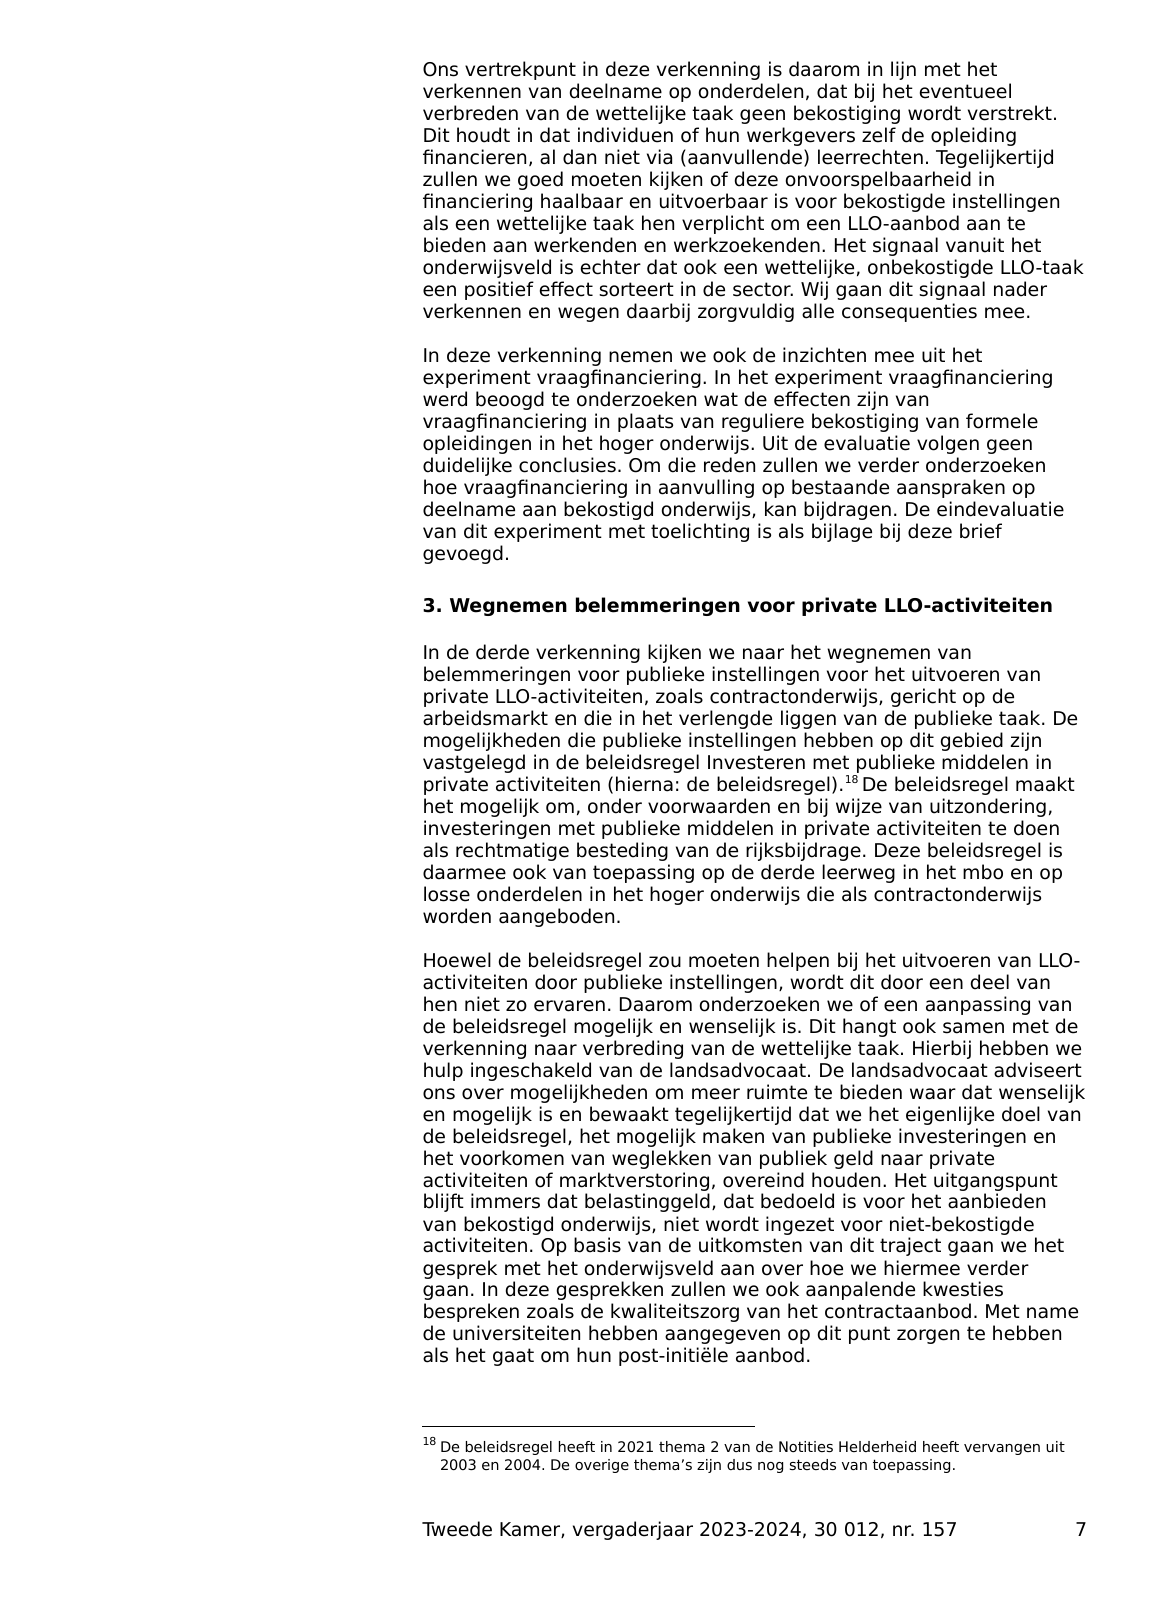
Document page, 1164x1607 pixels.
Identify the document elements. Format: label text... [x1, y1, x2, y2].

subtitle 3. Wegnemen belemmeringen voor private LLO-activiteiten [422, 595, 1087, 617]
text In deze verkenning nemen we ook de inzichten mee uit het experiment vraagfinanciering. In het experiment vraagfinanciering werd beoogd te onderzoeken wat de effecten zijn van vraagfinanciering in plaats van reguliere bekostiging van formele opleidingen in het hoger onderwijs. Uit de evaluatie volgen geen duidelijke conclusies. Om die reden zullen we verder onderzoeken hoe vraagfinanciering in aanvulling op bestaande aanspraken op deelname aan bekostigd onderwijs, kan bijdragen. De eindevaluatie van dit experiment met toelichting is als bijlage bij deze brief gevoegd. [422, 345, 1087, 565]
text Ons vertrekpunt in deze verkenning is daarom in lijn met het verkennen van deelname op onderdelen, dat bij het eventueel verbreden van de wettelijke taak geen bekostiging wordt verstrekt. Dit houdt in dat individuen of hun werkgevers zelf de opleiding financieren, al dan niet via (aanvullende) leerrechten. Tegelijkertijd zullen we goed moeten kijken of deze onvoorspelbaarheid in financiering haalbaar en uitvoerbaar is voor bekostigde instellingen als een wettelijke taak hen verplicht om een LLO-aanbod aan te bieden aan werkenden en werkzoekenden. Het signaal vanuit het onderwijsveld is echter dat ook een wettelijke, onbekostigde LLO-taak een positief effect sorteert in de sector. Wij gaan dit signaal nader verkennen en wegen daarbij zorgvuldig alle consequenties mee. [422, 59, 1087, 323]
text Hoewel de beleidsregel zou moeten helpen bij het uitvoeren van LLO-activiteiten door publieke instellingen, wordt dit door een deel van hen niet zo ervaren. Daarom onderzoeken we of een aanpassing van de beleidsregel mogelijk en wenselijk is. Dit hangt ook samen met de verkenning naar verbreding van de wettelijke taak. Hierbij hebben we hulp ingeschakeld van de landsadvocaat. De landsadvocaat adviseert ons over mogelijkheden om meer ruimte te bieden waar dat wenselijk en mogelijk is en bewaakt tegelijkertijd dat we het eigenlijke doel van de beleidsregel, het mogelijk maken van publieke investeringen en het voorkomen van weglekken van publiek geld naar private activiteiten of marktverstoring, overeind houden. Het uitgangspunt blijft immers dat belastinggeld, dat bedoeld is voor het aanbieden van bekostigd onderwijs, niet wordt ingezet voor niet-bekostigde activiteiten. Op basis van de uitkomsten van dit traject gaan we het gesprek met het onderwijsveld aan over hoe we hiermee verder gaan. In deze gesprekken zullen we ook aanpalende kwesties bespreken zoals de kwaliteitszorg van het contractaanbod. Met name de universiteiten hebben aangegeven op dit punt zorgen te hebben als het gaat om hun post-initiële aanbod. [422, 950, 1087, 1367]
text De beleidsregel heeft in 2021 thema 2 van de Notities Helderheid heeft vervangen uit 2003 en 2004. De overige thema’s zijn dus nog steeds van toepassing. [422, 1435, 1087, 1474]
text In de derde verkenning kijken we naar het wegnemen van belemmeringen voor publieke instellingen voor het uitvoeren van private LLO-activiteiten, zoals contractonderwijs, gericht op de arbeidsmarkt en die in het verlengde liggen van de publieke taak. De mogelijkheden die publieke instellingen hebben op dit gebied zijn vastgelegd in de beleidsregel Investeren met publieke middelen in private activiteiten (hierna: de beleidsregel).De beleidsregel maakt het mogelijk om, onder voorwaarden en bij wijze van uitzondering, investeringen met publieke middelen in private activiteiten te doen als rechtmatige besteding van de rijksbijdrage. Deze beleidsregel is daarmee ook van toepassing op de derde leerweg in het mbo en op losse onderdelen in het hoger onderwijs die als contractonderwijs worden aangeboden. [422, 642, 1087, 927]
